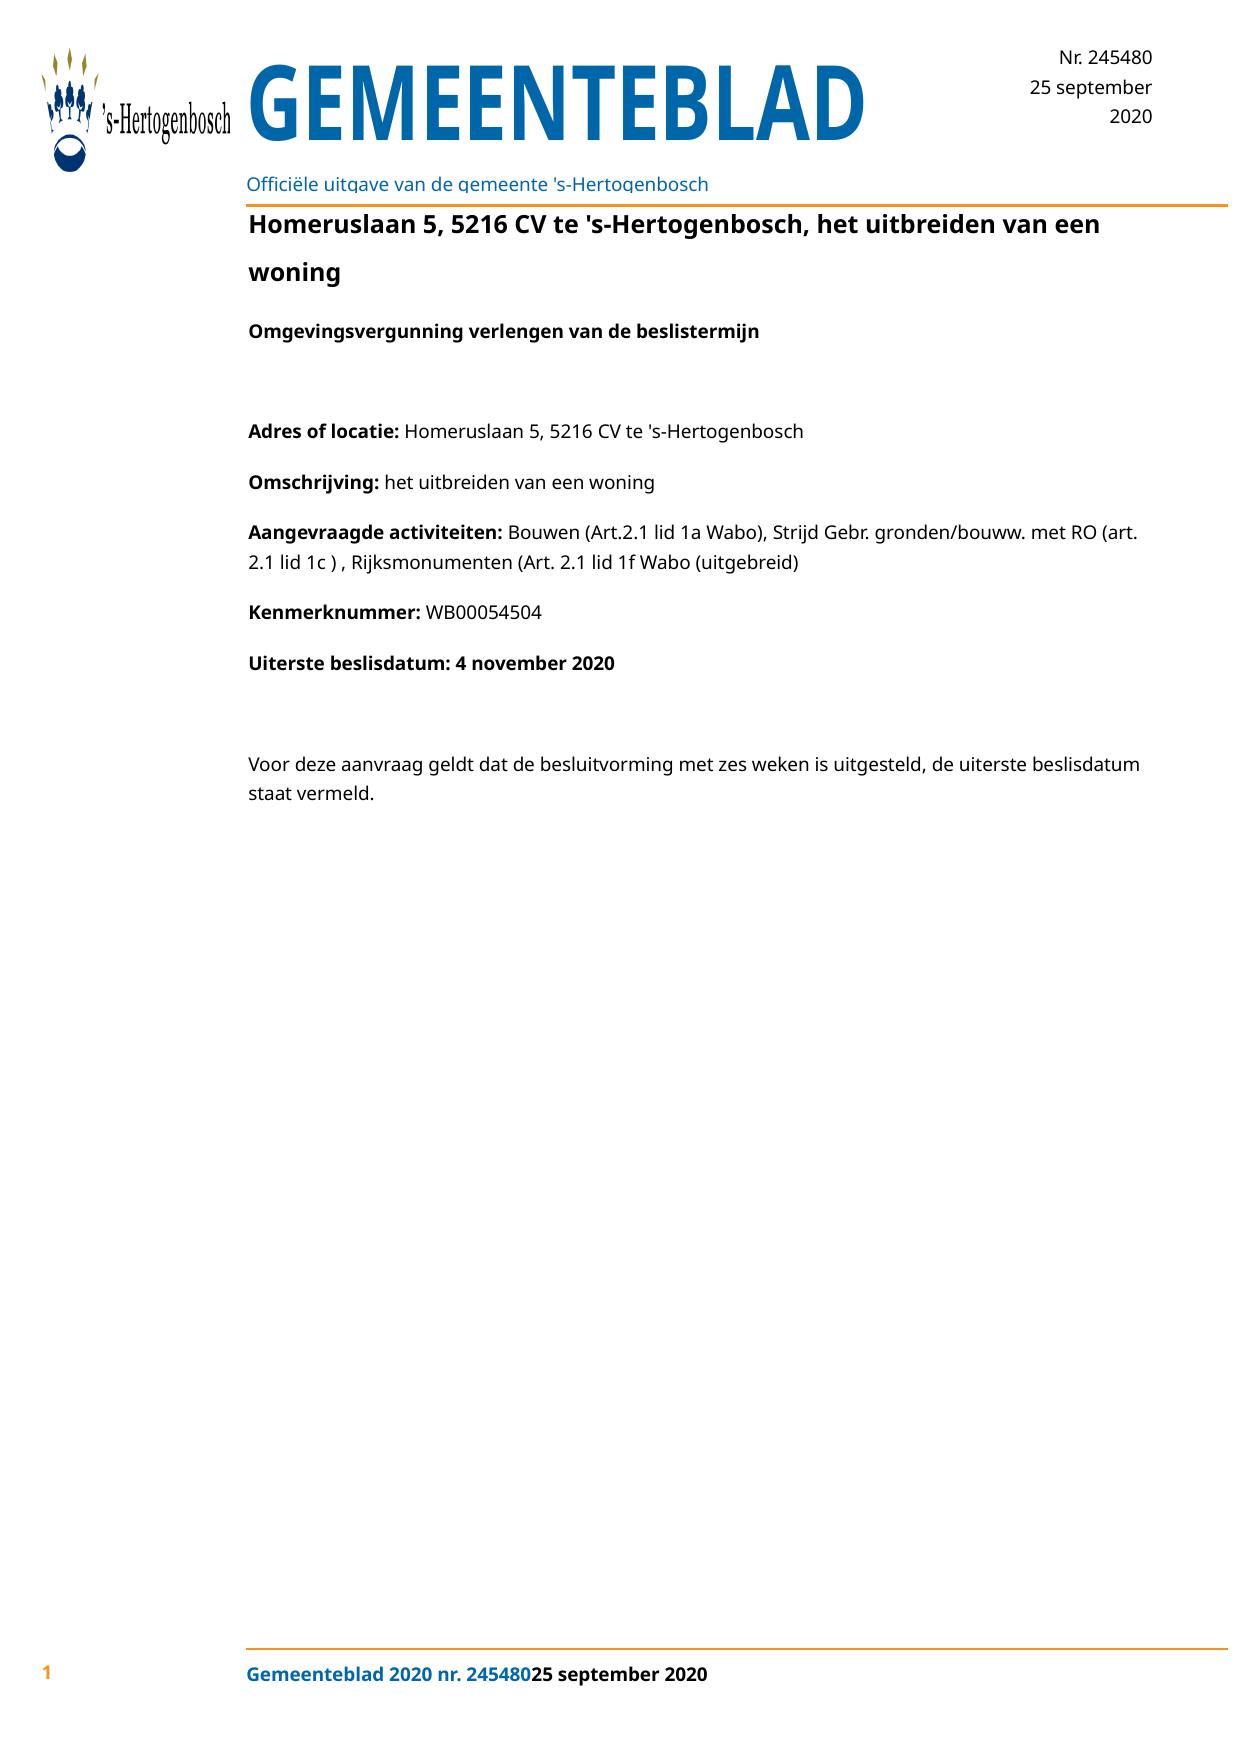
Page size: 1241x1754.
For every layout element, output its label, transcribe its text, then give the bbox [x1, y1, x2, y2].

text Homeruslaan 5, 5216 CV te 's-Hertogenbosch, het uitbreiden van een woning [248, 207, 1152, 288]
picture [41, 47, 231, 172]
text Omschrijving: het uitbreiden van een woning [248, 469, 1152, 495]
text Uiterste beslisdatum: 4 november 2020 [248, 650, 1152, 676]
text Voor deze aanvraag geldt dat de besluitvorming met zes weken is uitgesteld, de uiterste beslisdatum staat vermeld. [248, 751, 1152, 806]
text Aangevraagde activiteiten: Bouwen (Art.2.1 lid 1a Wabo), Strijd Gebr. gronden/bouww. met RO (art. 2.1 lid 1c ) , Rijksmonumenten (Art. 2.1 lid 1f Wabo (uitgebreid) [248, 519, 1152, 575]
text Adres of locatie: Homeruslaan 5, 5216 CV te 's-Hertogenbosch [248, 419, 1152, 444]
text Kenmerknummer: WB00054504 [248, 599, 1152, 625]
text Omgevingsvergunning verlengen van de beslistermijn [248, 318, 1152, 344]
